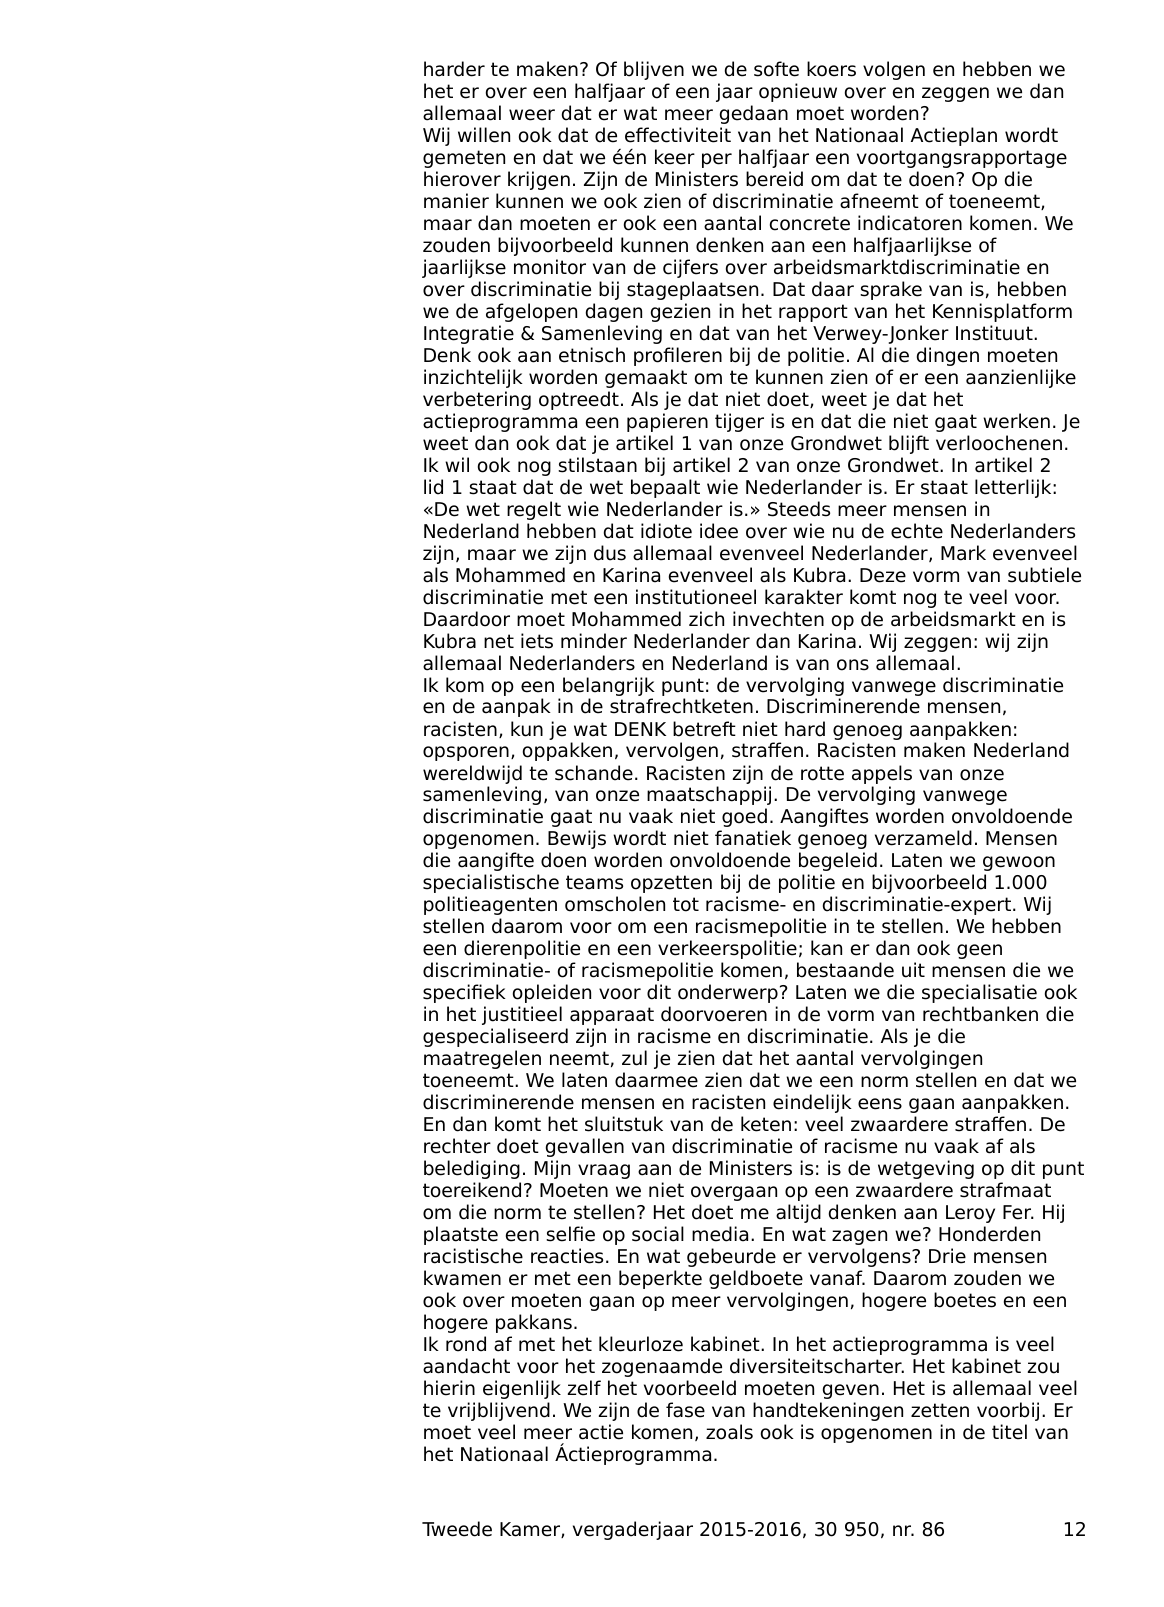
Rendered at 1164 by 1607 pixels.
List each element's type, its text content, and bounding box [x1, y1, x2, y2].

text En dan komt het sluitstuk van de keten: veel zwaardere straffen. De rechter doet gevallen van discriminatie of racisme nu vaak af als belediging. Mijn vraag aan de Ministers is: is de wetgeving op dit punt toereikend? Moeten we niet overgaan op een zwaardere strafmaat om die norm te stellen? Het doet me altijd denken aan Leroy Fer. Hij plaatste een selfie op social media. En wat zagen we? Honderden racistische reacties. En wat gebeurde er vervolgens? Drie mensen kwamen er met een beperkte geldboete vanaf. Daarom zouden we ook over moeten gaan op meer vervolgingen, hogere boetes en een hogere pakkans. [422, 1114, 1087, 1334]
text Ik wil ook nog stilstaan bij artikel 2 van onze Grondwet. In artikel 2 lid 1 staat dat de wet bepaalt wie Nederlander is. Er staat letterlijk: «De wet regelt wie Nederlander is.» Steeds meer mensen in Nederland hebben dat idiote idee over wie nu de echte Nederlanders zijn, maar we zijn dus allemaal evenveel Nederlander, Mark evenveel als Mohammed en Karina evenveel als Kubra. Deze vorm van subtiele discriminatie met een institutioneel karakter komt nog te veel voor. Daardoor moet Mohammed zich invechten op de arbeidsmarkt en is Kubra net iets minder Nederlander dan Karina. Wij zeggen: wij zijn allemaal Nederlanders en Nederland is van ons allemaal. [422, 455, 1087, 674]
text Ik rond af met het kleurloze kabinet. In het actieprogramma is veel aandacht voor het zogenaamde diversiteitscharter. Het kabinet zou hierin eigenlijk zelf het voorbeeld moeten geven. Het is allemaal veel te vrijblijvend. We zijn de fase van handtekeningen zetten voorbij. Er moet veel meer actie komen, zoals ook is opgenomen in de titel van het Nationaal Áctieprogramma. [422, 1334, 1087, 1466]
text Wij willen ook dat de effectiviteit van het Nationaal Actieplan wordt gemeten en dat we één keer per halfjaar een voortgangsrapportage hierover krijgen. Zijn de Ministers bereid om dat te doen? Op die manier kunnen we ook zien of discriminatie afneemt of toeneemt, maar dan moeten er ook een aantal concrete indicatoren komen. We zouden bijvoorbeeld kunnen denken aan een halfjaarlijkse of jaarlijkse monitor van de cijfers over arbeidsmarktdiscriminatie en over discriminatie bij stageplaatsen. Dat daar sprake van is, hebben we de afgelopen dagen gezien in het rapport van het Kennisplatform Integratie & Samenleving en dat van het Verwey-Jonker Instituut. Denk ook aan etnisch profileren bij de politie. Al die dingen moeten inzichtelijk worden gemaakt om te kunnen zien of er een aanzienlijke verbetering optreedt. Als je dat niet doet, weet je dat het actieprogramma een papieren tijger is en dat die niet gaat werken. Je weet dan ook dat je artikel 1 van onze Grondwet blijft verloochenen. [422, 125, 1087, 455]
text harder te maken? Of blijven we de softe koers volgen en hebben we het er over een halfjaar of een jaar opnieuw over en zeggen we dan allemaal weer dat er wat meer gedaan moet worden? [422, 59, 1087, 125]
text Ik kom op een belangrijk punt: de vervolging vanwege discriminatie en de aanpak in de strafrechtketen. Discriminerende mensen, racisten, kun je wat DENK betreft niet hard genoeg aanpakken: opsporen, oppakken, vervolgen, straffen. Racisten maken Nederland wereldwijd te schande. Racisten zijn de rotte appels van onze samenleving, van onze maatschappij. De vervolging vanwege discriminatie gaat nu vaak niet goed. Aangiftes worden onvoldoende opgenomen. Bewijs wordt niet fanatiek genoeg verzameld. Mensen die aangifte doen worden onvoldoende begeleid. Laten we gewoon specialistische teams opzetten bij de politie en bijvoorbeeld 1.000 politieagenten omscholen tot racisme- en discriminatie-expert. Wij stellen daarom voor om een racismepolitie in te stellen. We hebben een dierenpolitie en een verkeerspolitie; kan er dan ook geen discriminatie- of racismepolitie komen, bestaande uit mensen die we specifiek opleiden voor dit onderwerp? Laten we die specialisatie ook in het justitieel apparaat doorvoeren in de vorm van rechtbanken die gespecialiseerd zijn in racisme en discriminatie. Als je die maatregelen neemt, zul je zien dat het aantal vervolgingen toeneemt. We laten daarmee zien dat we een norm stellen en dat we discriminerende mensen en racisten eindelijk eens gaan aanpakken. [422, 674, 1087, 1114]
